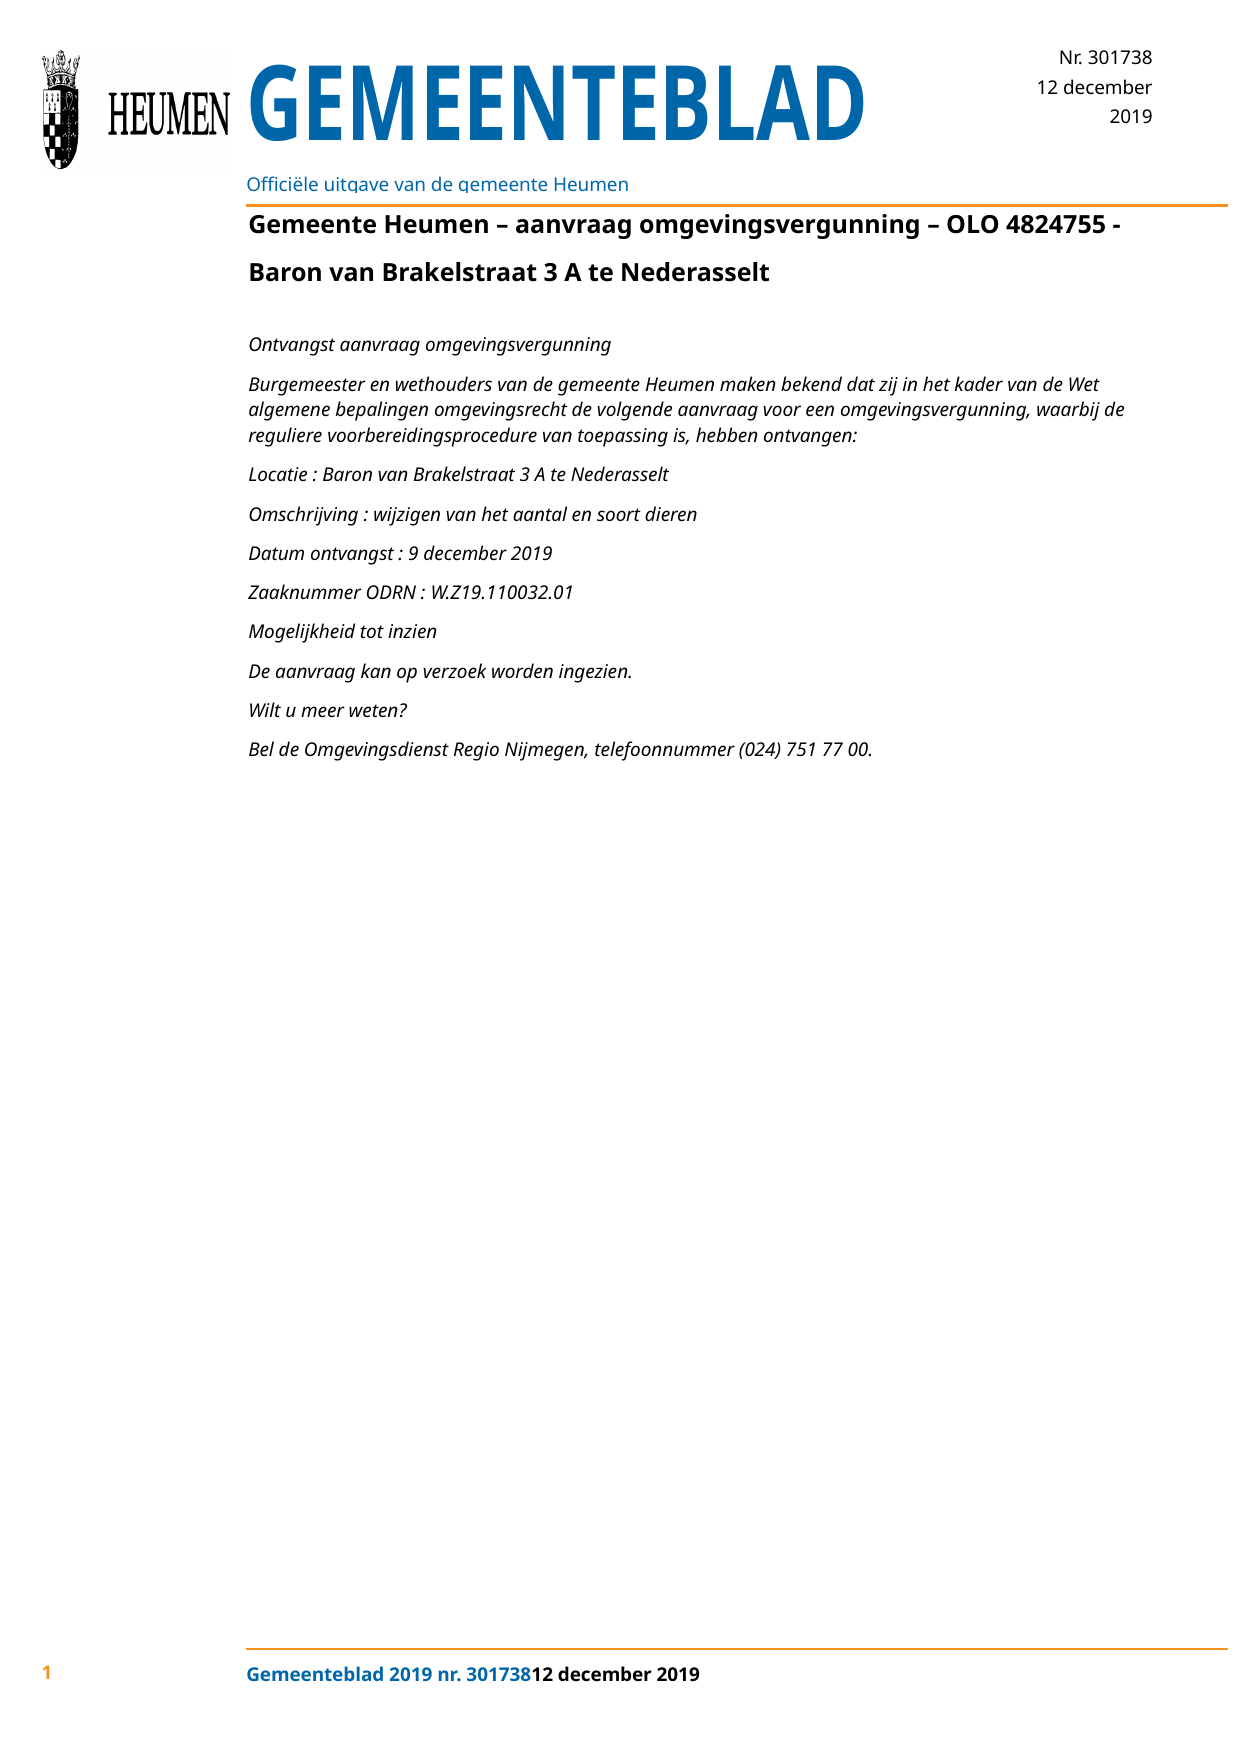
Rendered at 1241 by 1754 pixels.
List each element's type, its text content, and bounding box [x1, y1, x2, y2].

text Locatie : Baron van Brakelstraat 3 A te Nederasselt [248, 461, 1152, 487]
text Bel de Omgevingsdienst Regio Nijmegen, telefoonnummer (024) 751 77 00. [248, 736, 1152, 762]
text Gemeente Heumen – aanvraag omgevingsvergunning – OLO 4824755 - Baron van Brakelstraat 3 A te Nederasselt [248, 207, 1152, 288]
text Datum ontvangst : 9 december 2019 [248, 540, 1152, 566]
picture [41, 47, 231, 172]
text Omschrijving : wijzigen van het aantal en soort dieren [248, 501, 1152, 526]
text Wilt u meer weten? [248, 697, 1152, 723]
text Zaaknummer ODRN : W.Z19.110032.01 [248, 579, 1152, 605]
text Mogelijkheid tot inzien [248, 618, 1152, 644]
text De aanvraag kan op verzoek worden ingezien. [248, 658, 1152, 683]
text Ontvangst aanvraag omgevingsvergunning [248, 331, 1152, 357]
text Burgemeester en wethouders van de gemeente Heumen maken bekend dat zij in het kader van de Wet algemene bepalingen omgevingsrecht de volgende aanvraag voor een omgevingsvergunning, waarbij de reguliere voorbereidingsprocedure van toepassing is, hebben ontvangen: [248, 371, 1152, 448]
